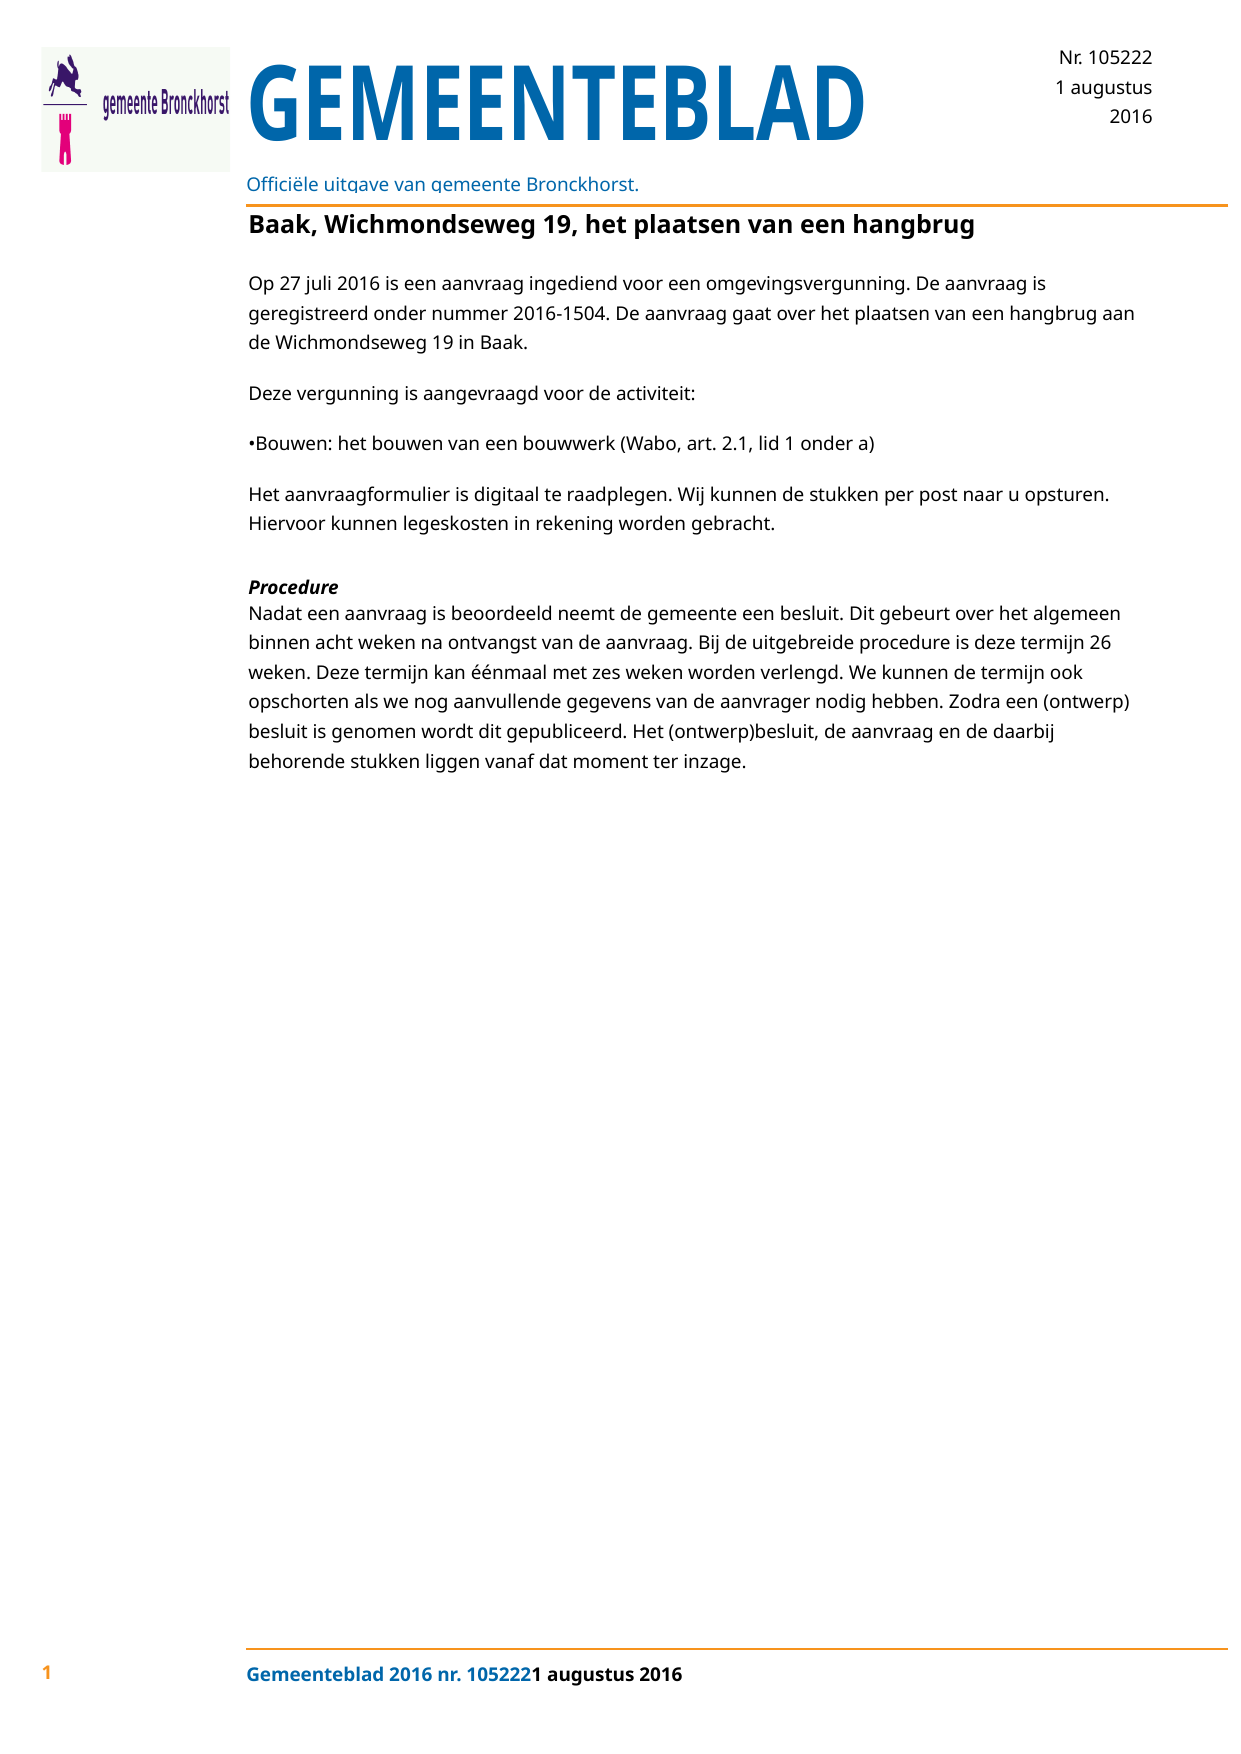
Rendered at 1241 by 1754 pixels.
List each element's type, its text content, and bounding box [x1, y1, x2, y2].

text Deze vergunning is aangevraagd voor de activiteit: [248, 380, 1152, 406]
text Op 27 juli 2016 is een aanvraag ingediend voor een omgevingsvergunning. De aanvraag is geregistreerd onder nummer 2016-1504. De aanvraag gaat over het plaatsen van een hangbrug aan de Wichmondseweg 19 in Baak. [248, 270, 1152, 355]
text Procedure [248, 574, 1152, 600]
text Nadat een aanvraag is beoordeeld neemt de gemeente een besluit. Dit gebeurt over het algemeen binnen acht weken na ontvangst van de aanvraag. Bij de uitgebreide procedure is deze termijn 26 weken. Deze termijn kan éénmaal met zes weken worden verlengd. We kunnen de termijn ook opschorten als we nog aanvullende gegevens van de aanvrager nodig hebben. Zodra een (ontwerp) besluit is genomen wordt dit gepubliceerd. Het (ontwerp)besluit, de aanvraag en de daarbij behorende stukken liggen vanaf dat moment ter inzage. [248, 600, 1152, 774]
text Baak, Wichmondseweg 19, het plaatsen van een hangbrug [248, 207, 1152, 241]
picture [41, 47, 231, 172]
text •Bouwen: het bouwen van een bouwwerk (Wabo, art. 2.1, lid 1 onder a) [248, 430, 1152, 456]
text Het aanvraagformulier is digitaal te raadplegen. Wij kunnen de stukken per post naar u opsturen. Hiervoor kunnen legeskosten in rekening worden gebracht. [248, 481, 1152, 536]
